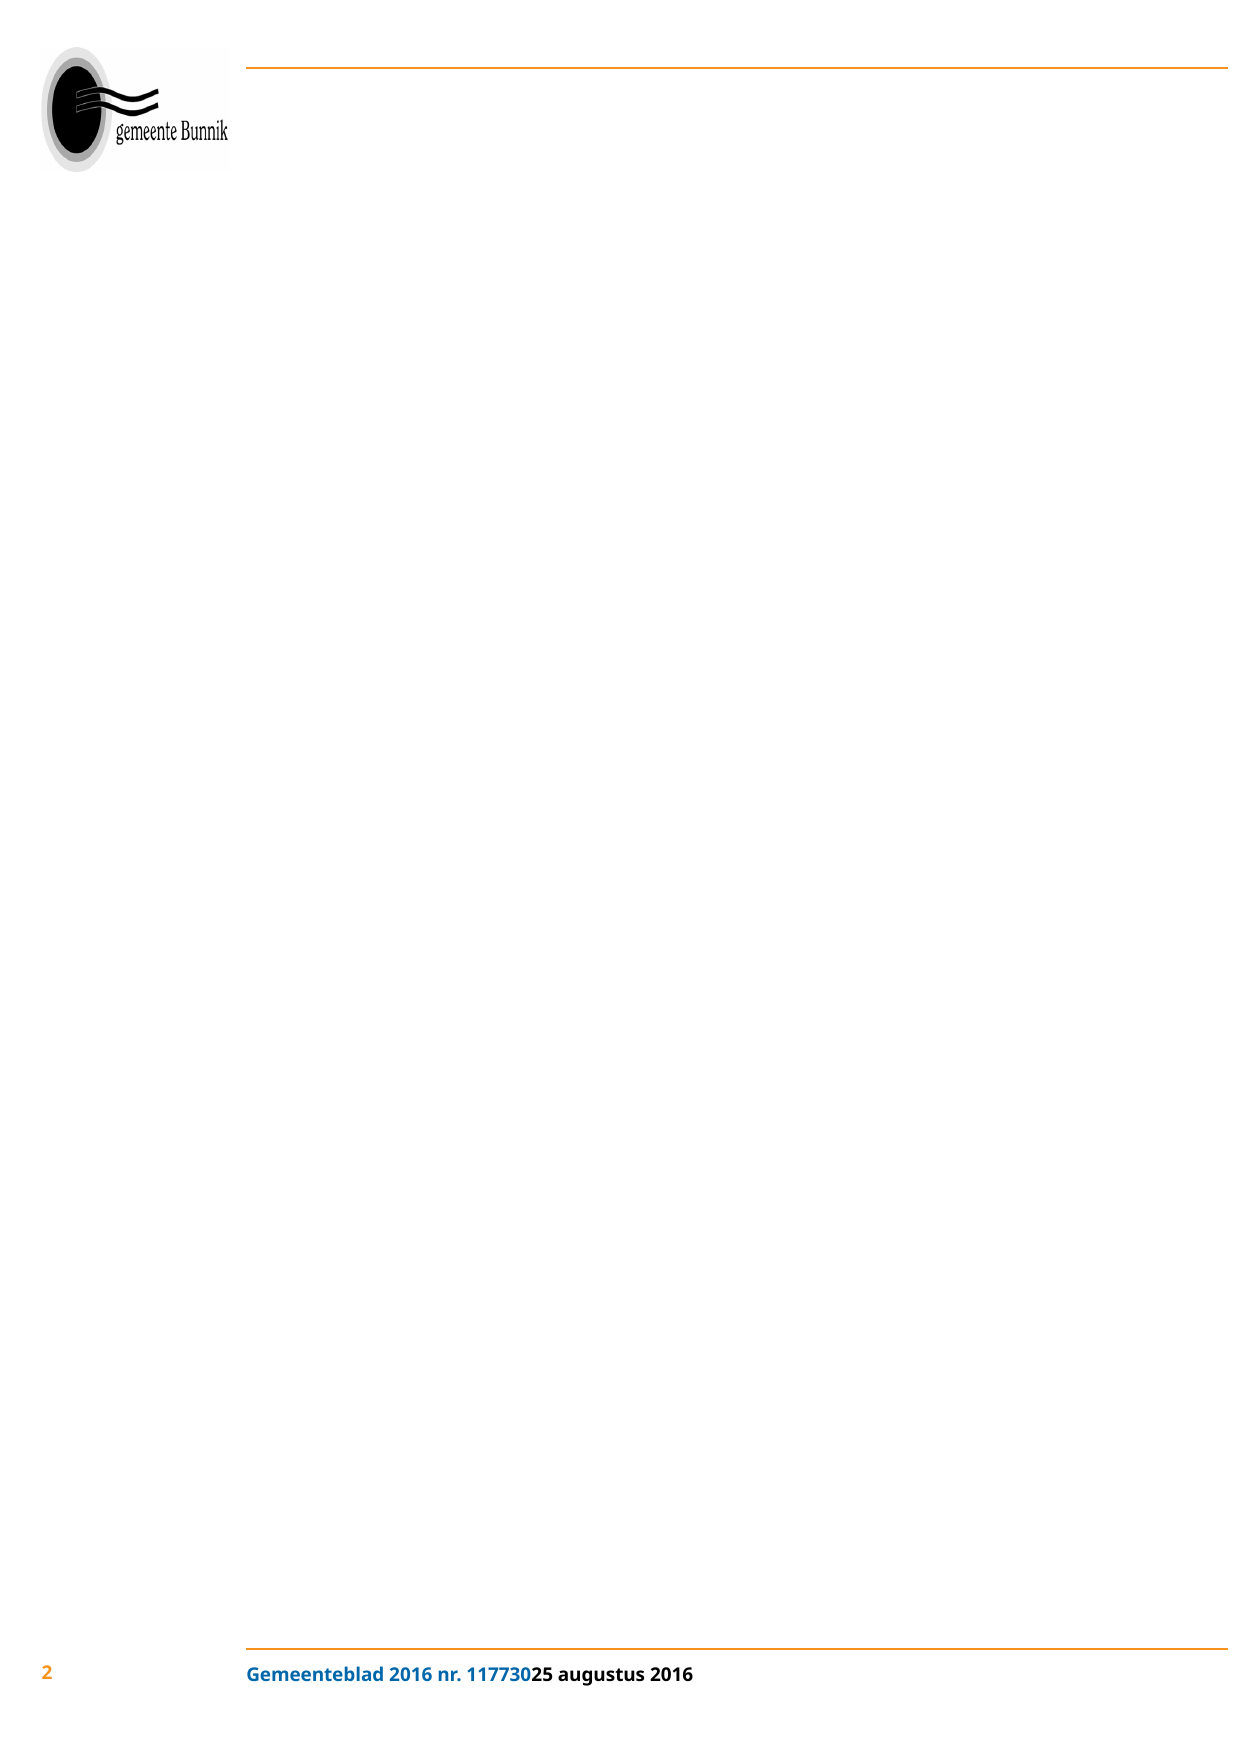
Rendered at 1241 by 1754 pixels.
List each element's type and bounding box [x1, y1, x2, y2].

picture [41, 47, 231, 172]
